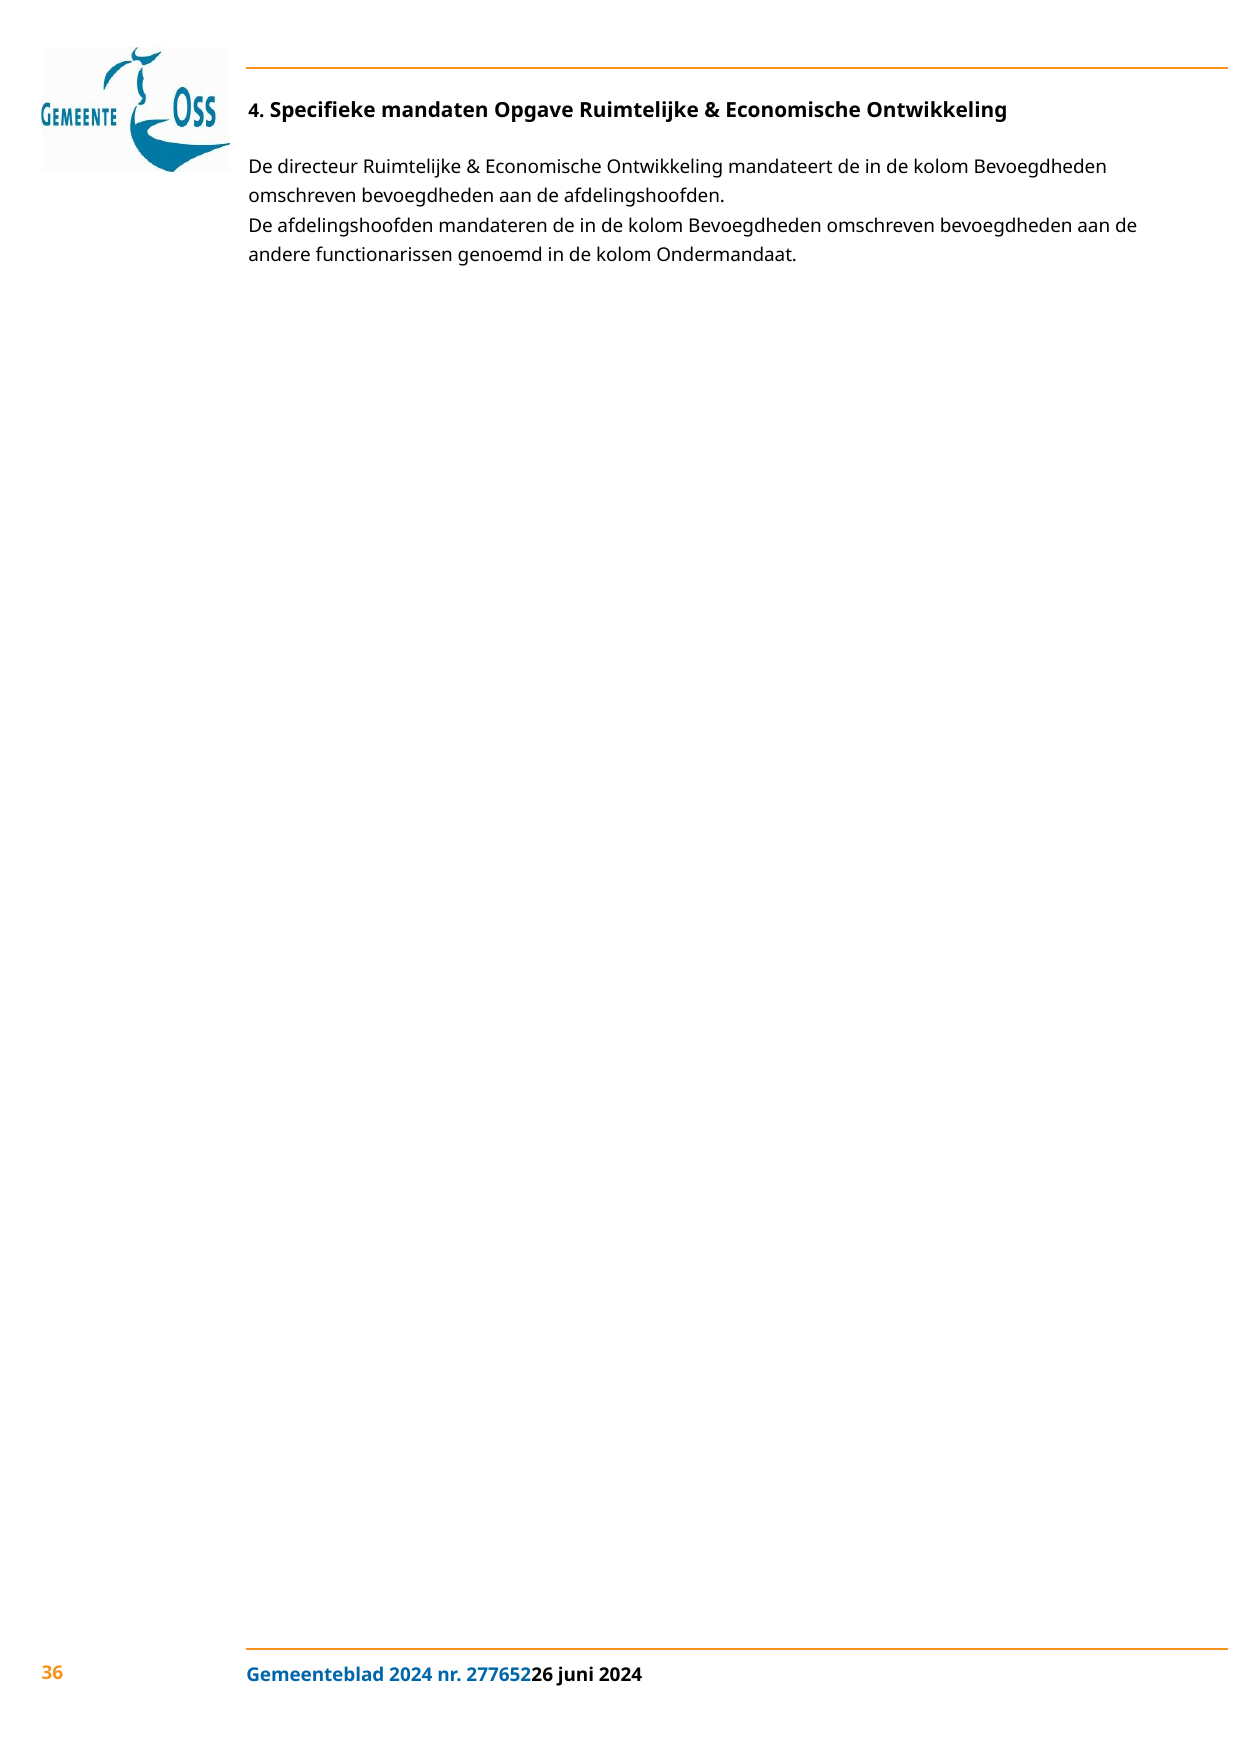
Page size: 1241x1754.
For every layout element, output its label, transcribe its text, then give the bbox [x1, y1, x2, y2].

text De afdelingshoofden mandateren de in de kolom Bevoegdheden omschreven bevoegdheden aan de andere functionarissen genoemd in de kolom Ondermandaat. [248, 212, 1152, 267]
text De directeur Ruimtelijke & Economische Ontwikkeling mandateert de in de kolom Bevoegdheden omschreven bevoegdheden aan de afdelingshoofden. [248, 153, 1152, 208]
text 4. Specifieke mandaten Opgave Ruimtelijke & Economische Ontwikkeling [248, 95, 1152, 123]
picture [41, 47, 231, 172]
